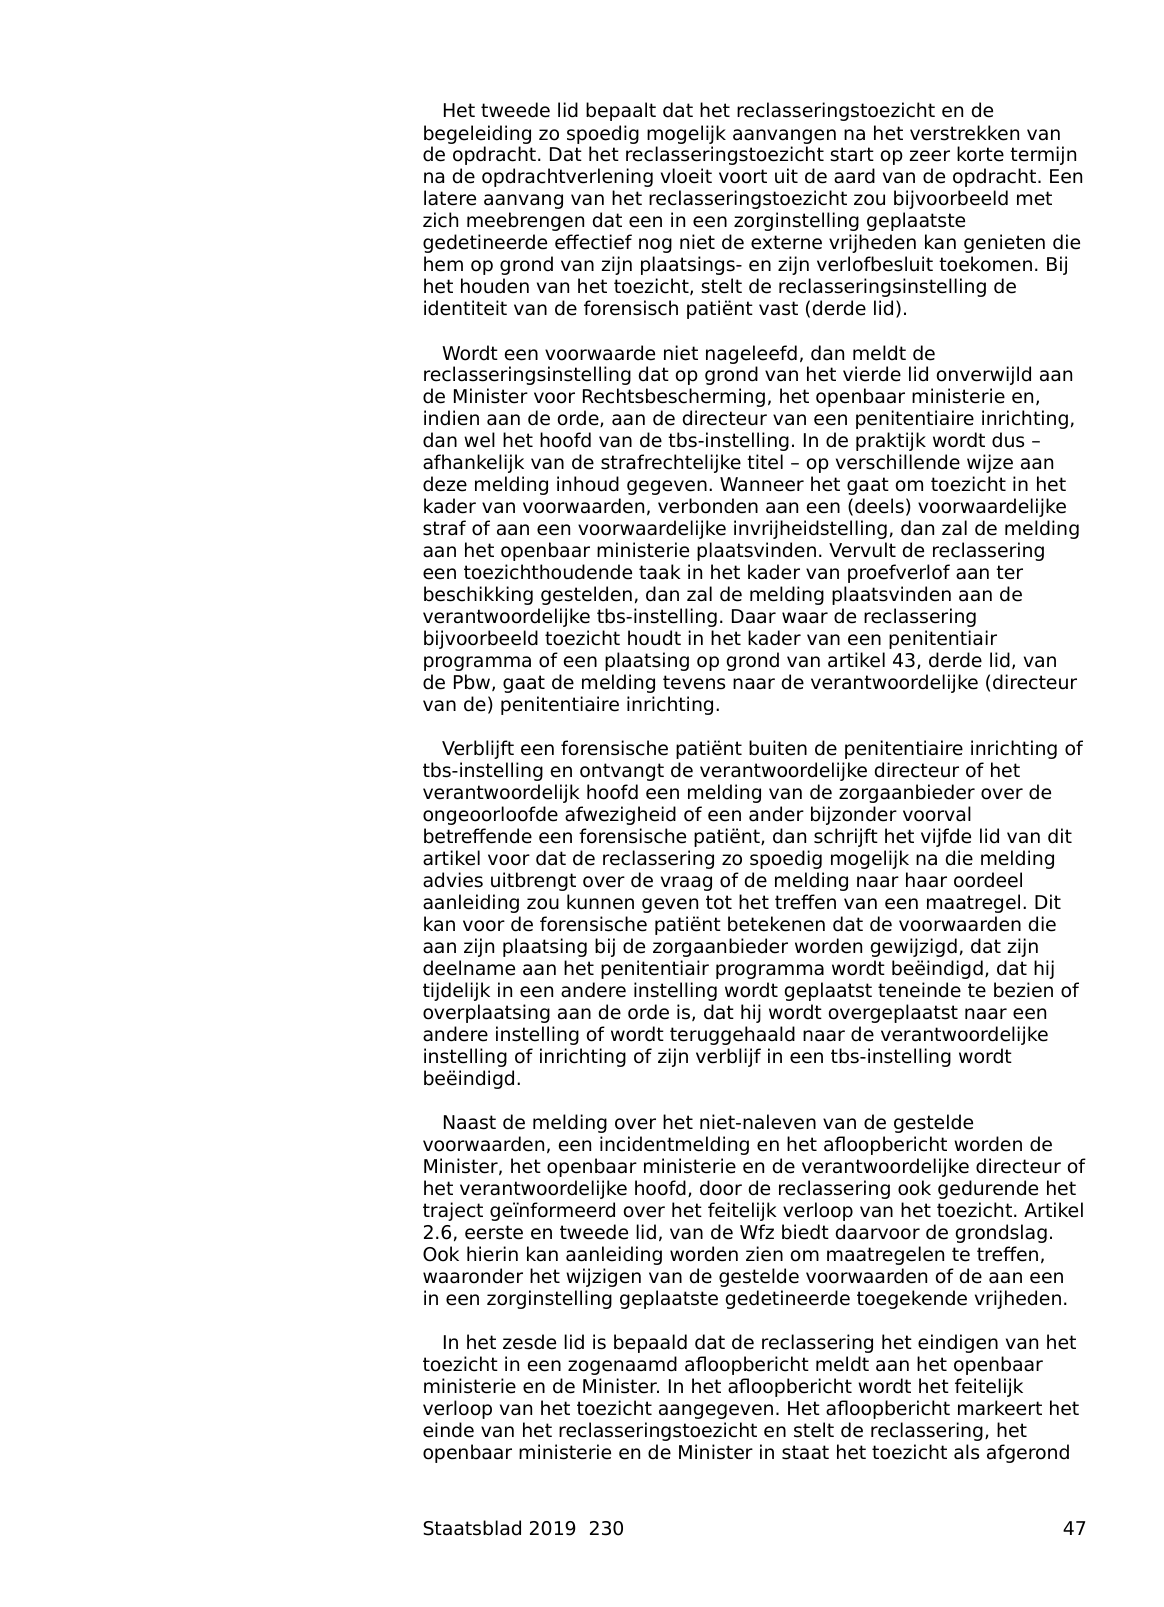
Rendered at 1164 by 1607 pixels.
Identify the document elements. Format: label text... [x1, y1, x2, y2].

text Naast de melding over het niet-naleven van de gestelde voorwaarden, een incidentmelding en het afloopbericht worden de Minister, het openbaar ministerie en de verantwoordelijke directeur of het verantwoordelijke hoofd, door de reclassering ook gedurende het traject geïnformeerd over het feitelijk verloop van het toezicht. Artikel 2.6, eerste en tweede lid, van de Wfz biedt daarvoor de grondslag. Ook hierin kan aanleiding worden zien om maatregelen te treffen, waaronder het wijzigen van de gestelde voorwaarden of de aan een in een zorginstelling geplaatste gedetineerde toegekende vrijheden. [422, 1112, 1087, 1310]
text Wordt een voorwaarde niet nageleefd, dan meldt de reclasseringsinstelling dat op grond van het vierde lid onverwijld aan de Minister voor Rechtsbescherming, het openbaar ministerie en, indien aan de orde, aan de directeur van een penitentiaire inrichting, dan wel het hoofd van de tbs-instelling. In de praktijk wordt dus – afhankelijk van de strafrechtelijke titel – op verschillende wijze aan deze melding inhoud gegeven. Wanneer het gaat om toezicht in het kader van voorwaarden, verbonden aan een (deels) voorwaardelijke straf of aan een voorwaardelijke invrijheidstelling, dan zal de melding aan het openbaar ministerie plaatsvinden. Vervult de reclassering een toezichthoudende taak in het kader van proefverlof aan ter beschikking gestelden, dan zal de melding plaatsvinden aan de verantwoordelijke tbs-instelling. Daar waar de reclassering bijvoorbeeld toezicht houdt in het kader van een penitentiair programma of een plaatsing op grond van artikel 43, derde lid, van de Pbw, gaat de melding tevens naar de verantwoordelijke (directeur van de) penitentiaire inrichting. [422, 342, 1087, 716]
text In het zesde lid is bepaald dat de reclassering het eindigen van het toezicht in een zogenaamd afloopbericht meldt aan het openbaar ministerie en de Minister. In het afloopbericht wordt het feitelijk verloop van het toezicht aangegeven. Het afloopbericht markeert het einde van het reclasseringstoezicht en stelt de reclassering, het openbaar ministerie en de Minister in staat het toezicht als afgerond [422, 1332, 1087, 1464]
text Verblijft een forensische patiënt buiten de penitentiaire inrichting of tbs-instelling en ontvangt de verantwoordelijke directeur of het verantwoordelijk hoofd een melding van de zorgaanbieder over de ongeoorloofde afwezigheid of een ander bijzonder voorval betreffende een forensische patiënt, dan schrijft het vijfde lid van dit artikel voor dat de reclassering zo spoedig mogelijk na die melding advies uitbrengt over de vraag of de melding naar haar oordeel aanleiding zou kunnen geven tot het treffen van een maatregel. Dit kan voor de forensische patiënt betekenen dat de voorwaarden die aan zijn plaatsing bij de zorgaanbieder worden gewijzigd, dat zijn deelname aan het penitentiair programma wordt beëindigd, dat hij tijdelijk in een andere instelling wordt geplaatst teneinde te bezien of overplaatsing aan de orde is, dat hij wordt overgeplaatst naar een andere instelling of wordt teruggehaald naar de verantwoordelijke instelling of inrichting of zijn verblijf in een tbs-instelling wordt beëindigd. [422, 738, 1087, 1090]
text Het tweede lid bepaalt dat het reclasseringstoezicht en de begeleiding zo spoedig mogelijk aanvangen na het verstrekken van de opdracht. Dat het reclasseringstoezicht start op zeer korte termijn na de opdrachtverlening vloeit voort uit de aard van de opdracht. Een latere aanvang van het reclasseringstoezicht zou bijvoorbeeld met zich meebrengen dat een in een zorginstelling geplaatste gedetineerde effectief nog niet de externe vrijheden kan genieten die hem op grond van zijn plaatsings- en zijn verlofbesluit toekomen. Bij het houden van het toezicht, stelt de reclasseringsinstelling de identiteit van de forensisch patiënt vast (derde lid). [422, 100, 1087, 320]
